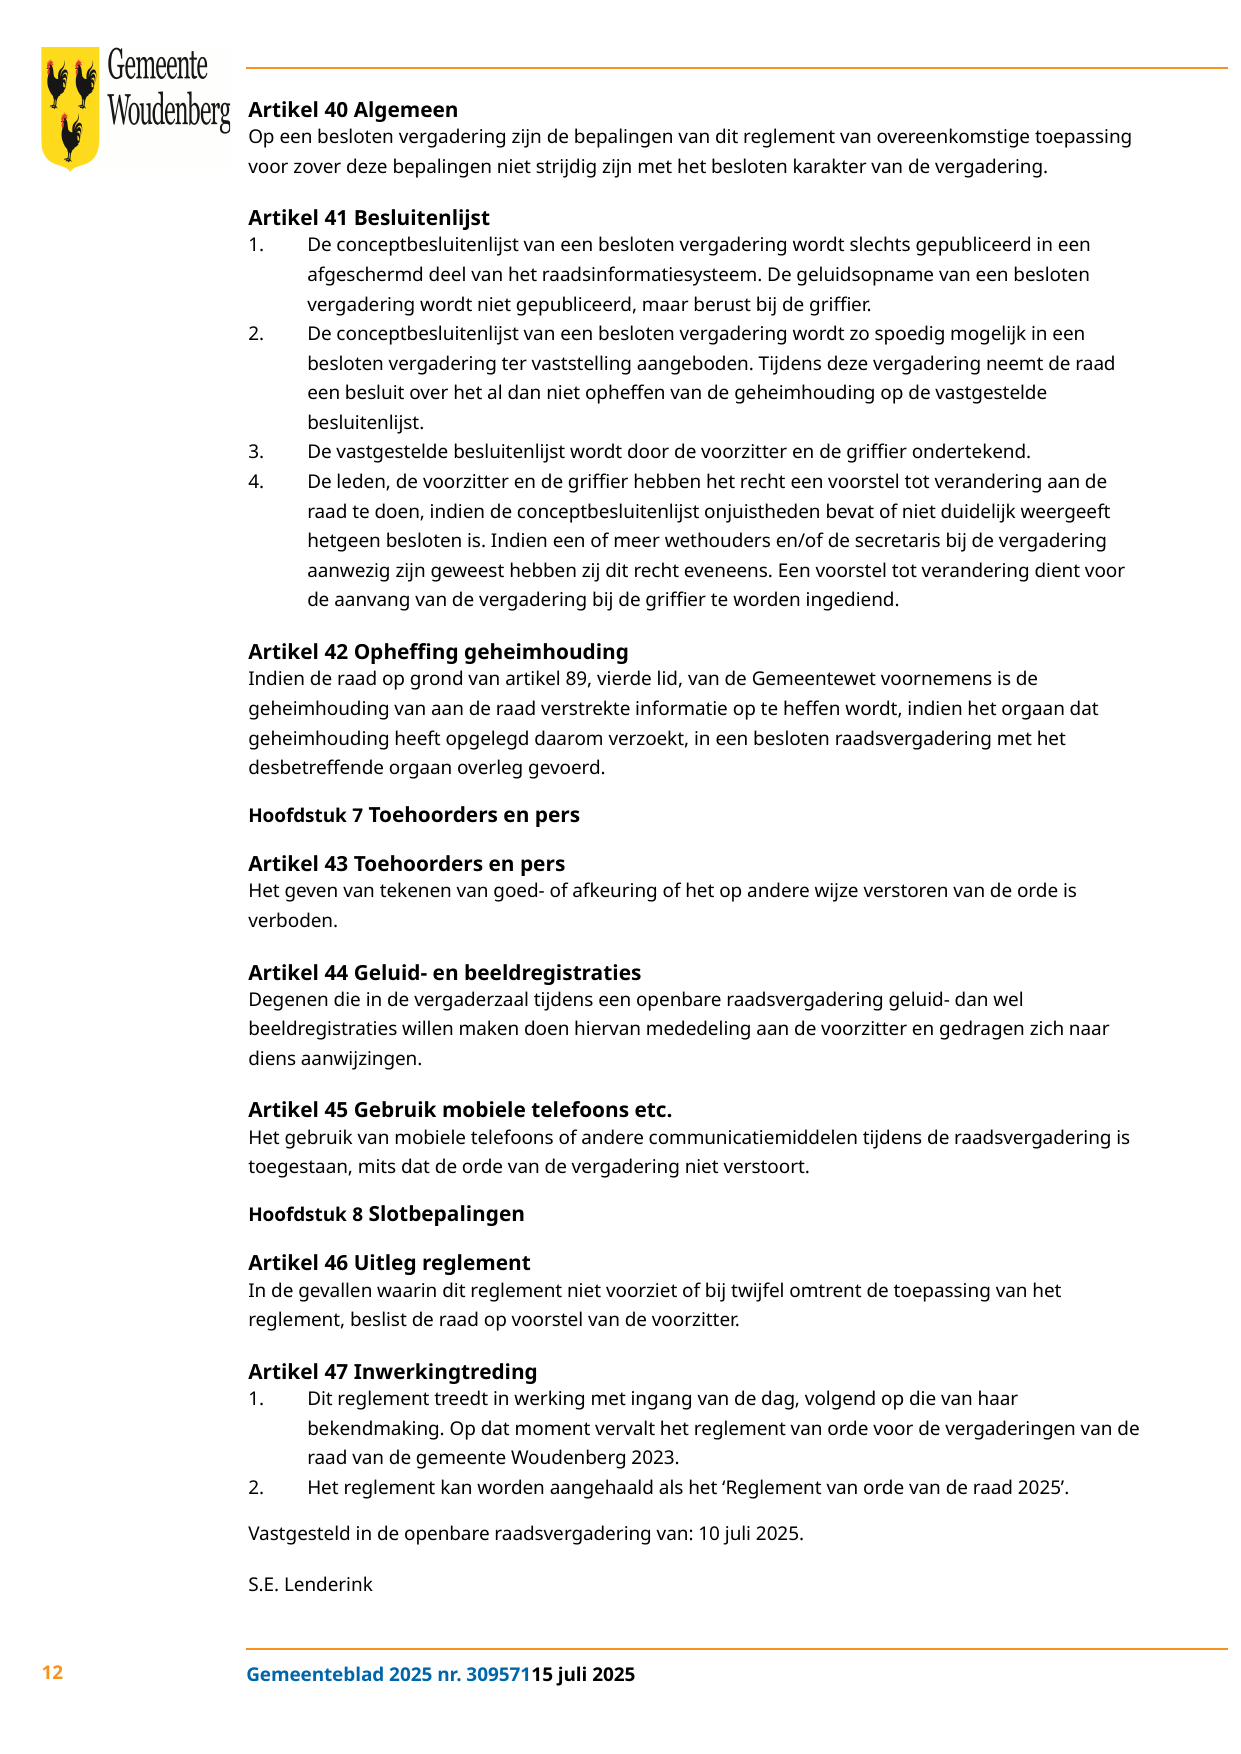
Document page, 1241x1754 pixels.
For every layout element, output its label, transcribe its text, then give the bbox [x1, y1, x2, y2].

text Hoofdstuk 8 Slotbepalingen [248, 1199, 1152, 1228]
text Indien de raad op grond van artikel 89, vierde lid, van de Gemeentewet voornemens is de geheimhouding van aan de raad verstrekte informatie op te heffen wordt, indien het orgaan dat geheimhouding heeft opgelegd daarom verzoekt, in een besloten raadsvergadering met het desbetreffende orgaan overleg gevoerd. [248, 666, 1152, 780]
text Op een besloten vergadering zijn de bepalingen van dit reglement van overeenkomstige toepassing voor zover deze bepalingen niet strijdig zijn met het besloten karakter van de vergadering. [248, 123, 1152, 178]
picture [41, 47, 231, 172]
text Artikel 47 Inwerkingtreding [248, 1357, 1152, 1385]
list Dit reglement treedt in werking met ingang van de dag, volgend op die van haar bekendmaking. Op dat moment vervalt het reglement van orde voor de vergaderingen van de raad van de gemeente Woudenberg 2023. [248, 1385, 1152, 1470]
list Het reglement kan worden aangehaald als het ‘Reglement van orde van de raad 2025’. [248, 1474, 1152, 1500]
text Artikel 45 Gebruik mobiele telefoons etc. [248, 1096, 1152, 1124]
text Het gebruik van mobiele telefoons of andere communicatiemiddelen tijdens de raadsvergadering is toegestaan, mits dat de orde van de vergadering niet verstoort. [248, 1124, 1152, 1179]
text Artikel 43 Toehoorders en pers [248, 849, 1152, 878]
text Artikel 41 Besluitenlijst [248, 203, 1152, 232]
text Het geven van tekenen van goed- of afkeuring of het op andere wijze verstoren van de orde is verboden. [248, 878, 1152, 933]
text Vastgesteld in de openbare raadsvergadering van: 10 juli 2025. [248, 1520, 1152, 1546]
list De conceptbesluitenlijst van een besloten vergadering wordt slechts gepubliceerd in een afgeschermd deel van het raadsinformatiesysteem. De geluidsopname van een besloten vergadering wordt niet gepubliceerd, maar berust bij de griffier. [248, 232, 1152, 317]
list De vastgestelde besluitenlijst wordt door de voorzitter en de griffier ondertekend. [248, 439, 1152, 464]
text Hoofdstuk 7 Toehoorders en pers [248, 800, 1152, 828]
text S.E. Lenderink [248, 1571, 1152, 1597]
text In de gevallen waarin dit reglement niet voorziet of bij twijfel omtrent de toepassing van het reglement, beslist de raad op voorstel van de voorzitter. [248, 1277, 1152, 1332]
list De leden, de voorzitter en de griffier hebben het recht een voorstel tot verandering aan de raad te doen, indien de conceptbesluitenlijst onjuistheden bevat of niet duidelijk weergeeft hetgeen besloten is. Indien een of meer wethouders en/of de secretaris bij de vergadering aanwezig zijn geweest hebben zij dit recht eveneens. Een voorstel tot verandering dient voor de aanvang van de vergadering bij de griffier te worden ingediend. [248, 468, 1152, 612]
text Artikel 42 Opheffing geheimhouding [248, 637, 1152, 666]
text Artikel 40 Algemeen [248, 95, 1152, 123]
text Artikel 46 Uitleg reglement [248, 1248, 1152, 1277]
list De conceptbesluitenlijst van een besloten vergadering wordt zo spoedig mogelijk in een besloten vergadering ter vaststelling aangeboden. Tijdens deze vergadering neemt de raad een besluit over het al dan niet opheffen van de geheimhouding op de vastgestelde besluitenlijst. [248, 320, 1152, 435]
text Degenen die in de vergaderzaal tijdens een openbare raadsvergadering geluid- dan wel beeldregistraties willen maken doen hiervan mededeling aan de voorzitter en gedragen zich naar diens aanwijzingen. [248, 986, 1152, 1071]
text Artikel 44 Geluid- en beeldregistraties [248, 958, 1152, 986]
